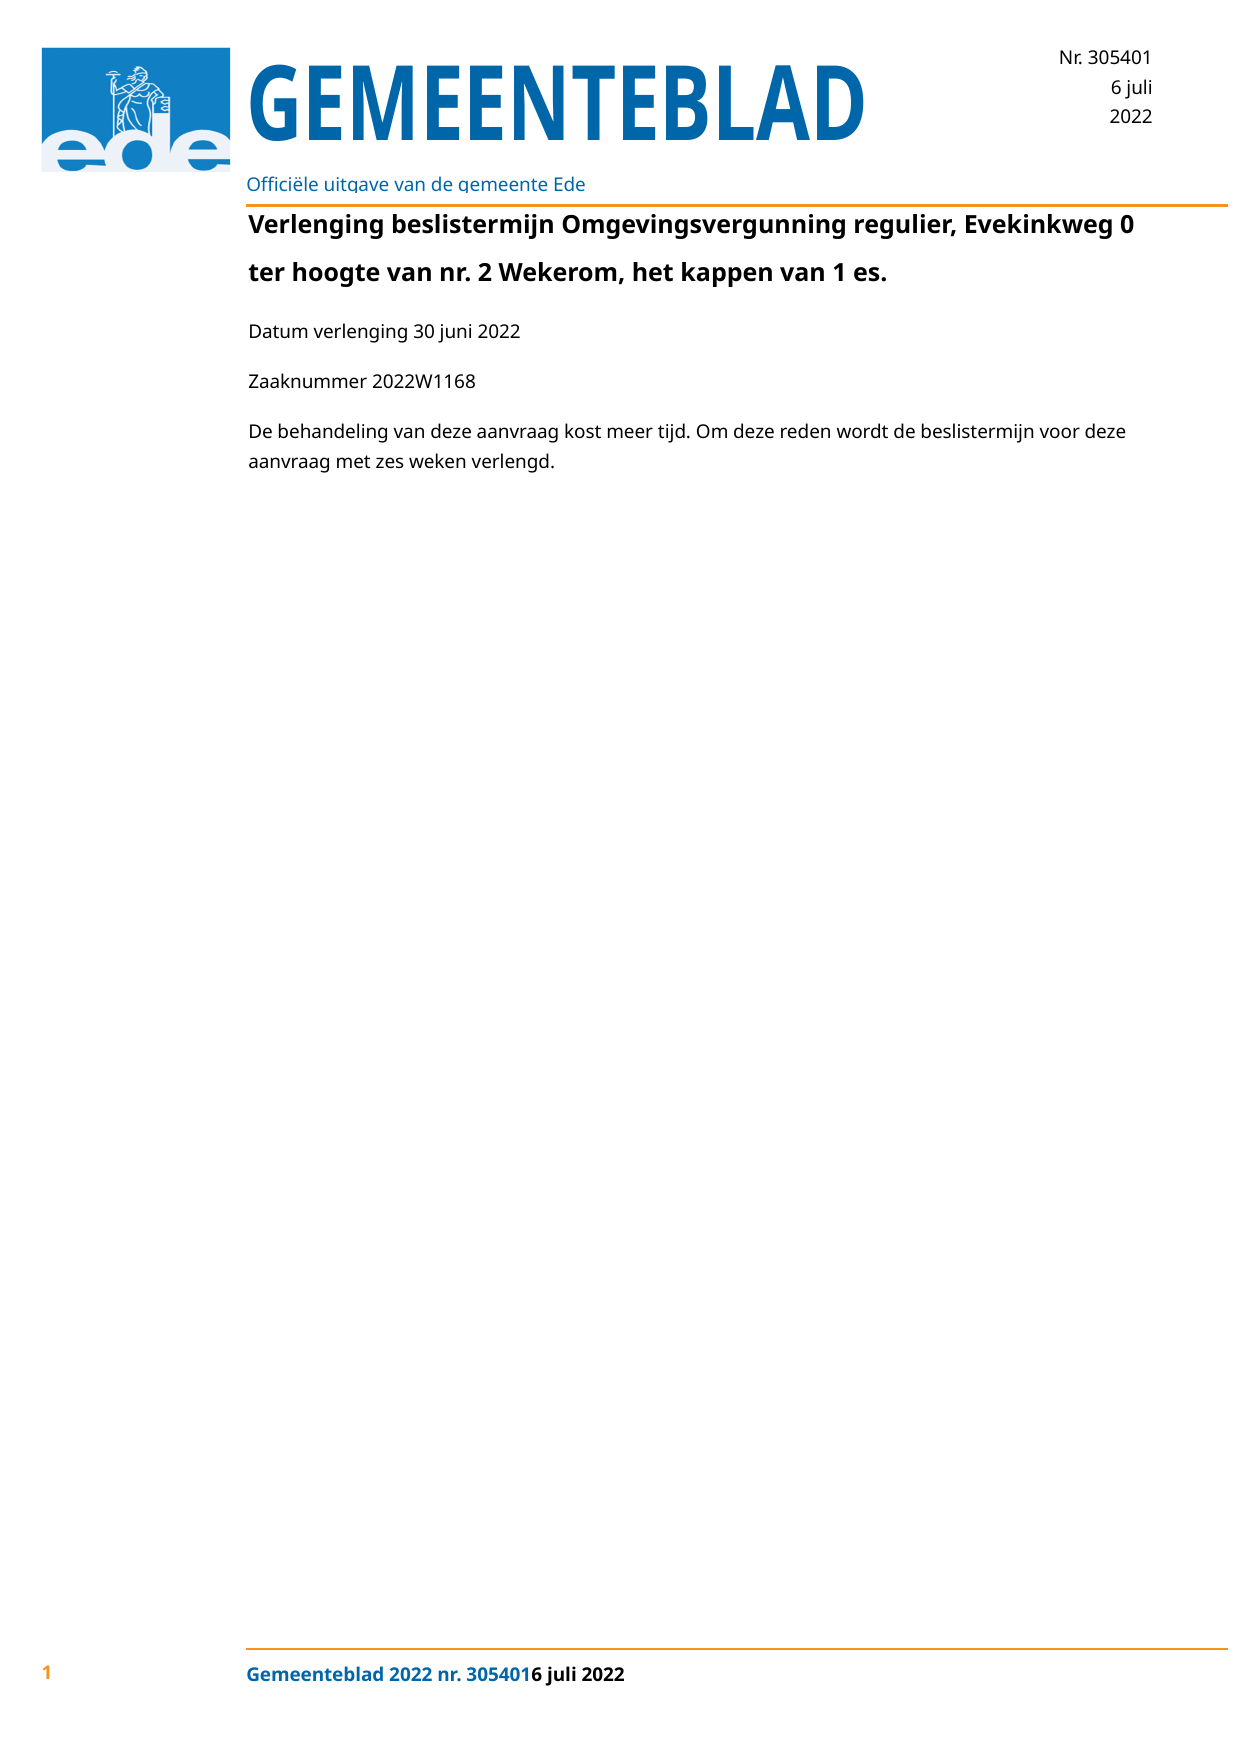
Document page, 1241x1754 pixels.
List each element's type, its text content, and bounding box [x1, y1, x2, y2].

text Zaaknummer 2022W1168 [248, 368, 1152, 394]
text Datum verlenging 30 juni 2022 [248, 318, 1152, 344]
picture [41, 47, 231, 172]
text Verlenging beslistermijn Omgevingsvergunning regulier, Evekinkweg 0 ter hoogte van nr. 2 Wekerom, het kappen van 1 es. [248, 207, 1152, 288]
text De behandeling van deze aanvraag kost meer tijd. Om deze reden wordt de beslistermijn voor deze aanvraag met zes weken verlengd. [248, 419, 1152, 474]
